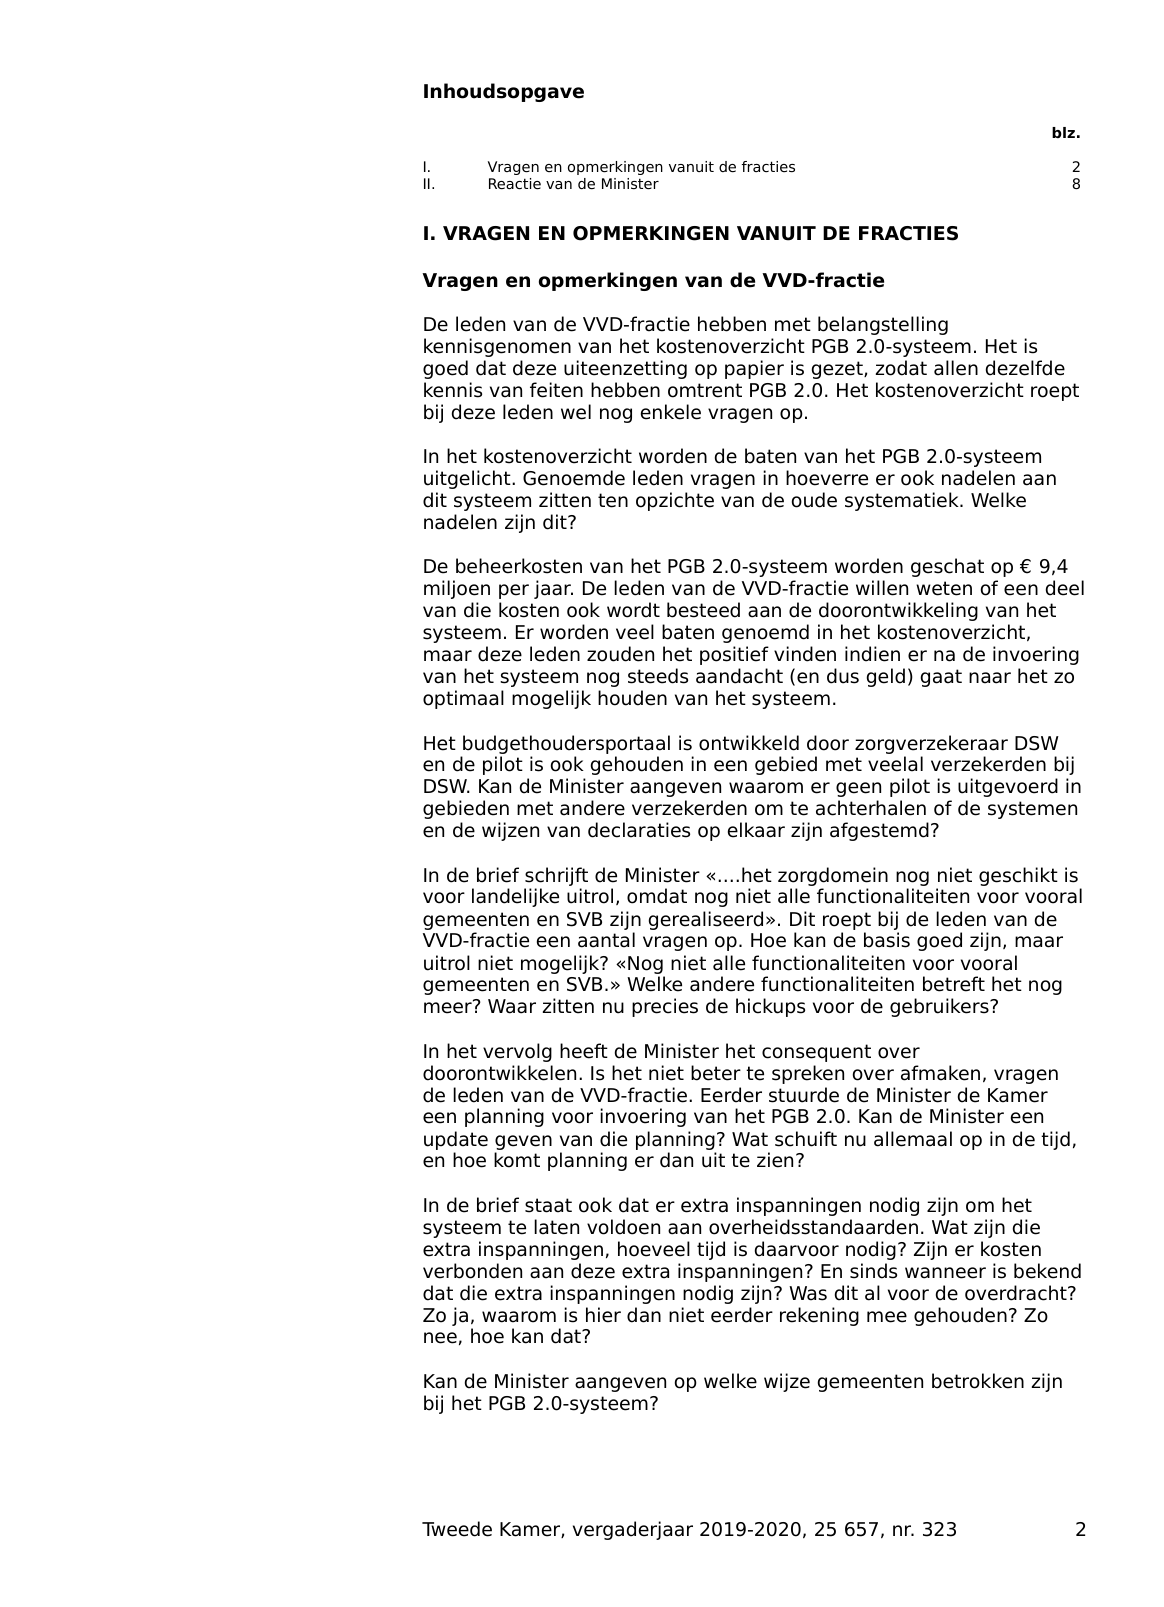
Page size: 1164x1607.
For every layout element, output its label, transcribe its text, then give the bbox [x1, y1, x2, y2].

table_cell II. [422, 176, 481, 193]
table_cell I. [422, 159, 481, 176]
table_cell Reactie van de Minister [481, 176, 1013, 193]
table_cell 2 [1013, 159, 1087, 176]
table_cell [481, 142, 1013, 159]
text Het budgethoudersportaal is ontwikkeld door zorgverzekeraar DSW en de pilot is ook gehouden in een gebied met veelal verzekerden bij DSW. Kan de Minister aangeven waarom er geen pilot is uitgevoerd in gebieden met andere verzekerden om te achterhalen of de systemen en de wijzen van declaraties op elkaar zijn afgestemd? [422, 732, 1087, 842]
text In de brief staat ook dat er extra inspanningen nodig zijn om het systeem te laten voldoen aan overheidsstandaarden. Wat zijn die extra inspanningen, hoeveel tijd is daarvoor nodig? Zijn er kosten verbonden aan deze extra inspanningen? En sinds wanneer is bekend dat die extra inspanningen nodig zijn? Was dit al voor de overdracht? Zo ja, waarom is hier dan niet eerder rekening mee gehouden? Zo nee, hoe kan dat? [422, 1194, 1087, 1348]
text In het kostenoverzicht worden de baten van het PGB 2.0-systeem uitgelicht. Genoemde leden vragen in hoeverre er ook nadelen aan dit systeem zitten ten opzichte van de oude systematiek. Welke nadelen zijn dit? [422, 446, 1087, 534]
table_cell 8 [1013, 176, 1087, 193]
table_cell Vragen en opmerkingen vanuit de fracties [481, 159, 1013, 176]
text Kan de Minister aangeven op welke wijze gemeenten betrokken zijn bij het PGB 2.0-systeem? [422, 1371, 1087, 1414]
text De beheerkosten van het PGB 2.0-systeem worden geschat op € 9,4 miljoen per jaar. De leden van de VVD-fractie willen weten of een deel van die kosten ook wordt besteed aan de doorontwikkeling van het systeem. Er worden veel baten genoemd in het kostenoverzicht, maar deze leden zouden het positief vinden indien er na de invoering van het systeem nog steeds aandacht (en dus geld) gaat naar het zo optimaal mogelijk houden van het systeem. [422, 556, 1087, 710]
table_header [422, 125, 481, 142]
table_header blz. [1013, 125, 1087, 142]
subtitle Vragen en opmerkingen van de VVD-fractie [422, 270, 1087, 292]
table_header [481, 125, 1013, 142]
subtitle I. VRAGEN EN OPMERKINGEN VANUIT DE FRACTIES [422, 223, 1087, 245]
table_cell [1013, 142, 1087, 159]
text In de brief schrijft de Minister «....het zorgdomein nog niet geschikt is voor landelijke uitrol, omdat nog niet alle functionaliteiten voor vooral gemeenten en SVB zijn gerealiseerd». Dit roept bij de leden van de VVD-fractie een aantal vragen op. Hoe kan de basis goed zijn, maar uitrol niet mogelijk? «Nog niet alle functionaliteiten voor vooral gemeenten en SVB.» Welke andere functionaliteiten betreft het nog meer? Waar zitten nu precies de hickups voor de gebruikers? [422, 864, 1087, 1018]
text Inhoudsopgave [422, 81, 1087, 103]
text De leden van de VVD-fractie hebben met belangstelling kennisgenomen van het kostenoverzicht PGB 2.0-systeem. Het is goed dat deze uiteenzetting op papier is gezet, zodat allen dezelfde kennis van feiten hebben omtrent PGB 2.0. Het kostenoverzicht roept bij deze leden wel nog enkele vragen op. [422, 314, 1087, 424]
text In het vervolg heeft de Minister het consequent over doorontwikkelen. Is het niet beter te spreken over afmaken, vragen de leden van de VVD-fractie. Eerder stuurde de Minister de Kamer een planning voor invoering van het PGB 2.0. Kan de Minister een update geven van die planning? Wat schuift nu allemaal op in de tijd, en hoe komt planning er dan uit te zien? [422, 1041, 1087, 1172]
table_cell [422, 142, 481, 159]
